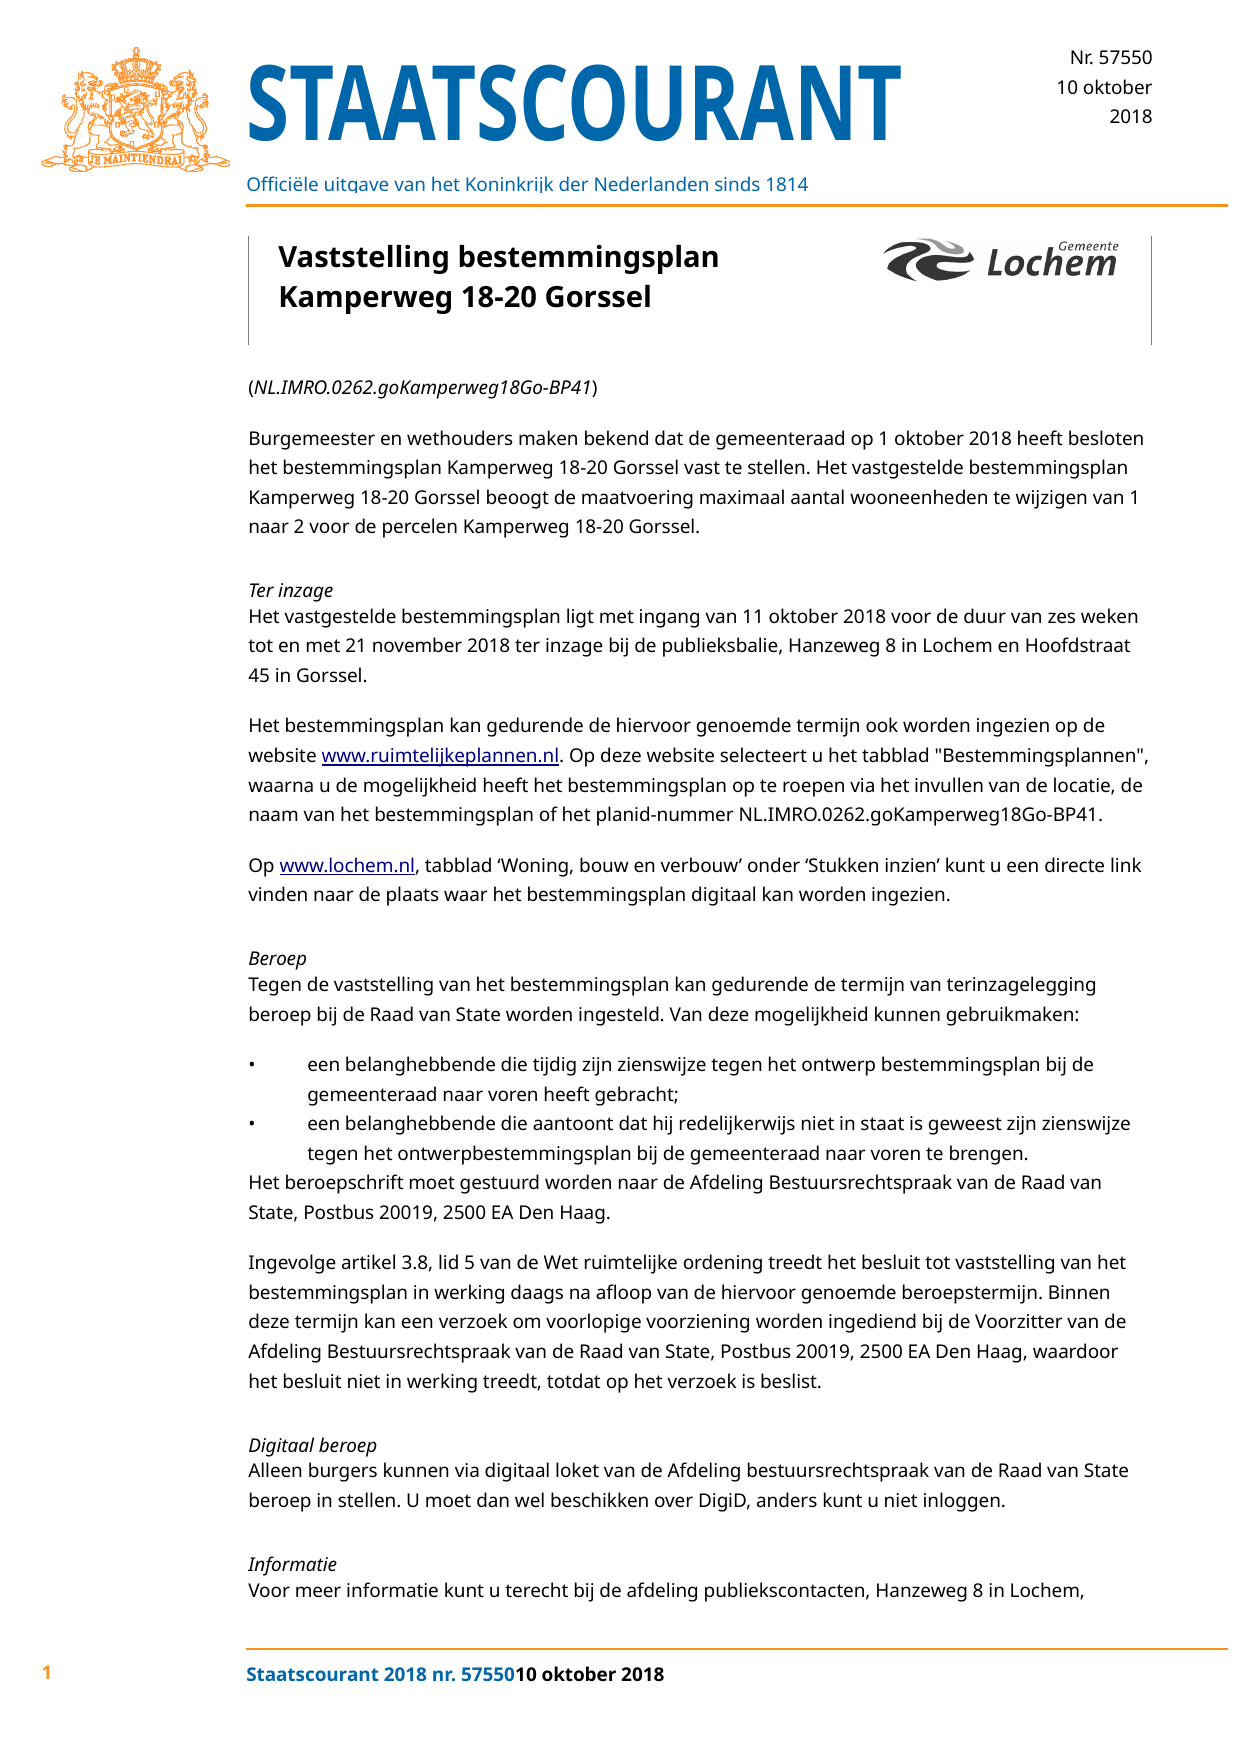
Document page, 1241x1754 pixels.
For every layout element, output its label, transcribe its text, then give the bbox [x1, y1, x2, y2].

text Het beroepschrift moet gestuurd worden naar de Afdeling Bestuursrechtspraak van de Raad van State, Postbus 20019, 2500 EA Den Haag. [248, 1169, 1152, 1225]
text Informatie [248, 1551, 1152, 1577]
text Voor meer informatie kunt u terecht bij de afdeling publiekscontacten, Hanzeweg 8 in Lochem, [248, 1577, 1152, 1602]
table_header [850, 236, 1151, 345]
list een belanghebbende die tijdig zijn zienswijze tegen het ontwerp bestemmingsplan bij de gemeenteraad naar voren heeft gebracht; [248, 1051, 1152, 1106]
text Beroep [248, 945, 1152, 971]
text Ter inzage [248, 577, 1152, 603]
picture [41, 47, 231, 172]
table_header Vaststelling bestemmingsplan Kamperweg 18-20 Gorssel [249, 236, 850, 345]
text Tegen de vaststelling van het bestemmingsplan kan gedurende de termijn van terinzagelegging beroep bij de Raad van State worden ingesteld. Van deze mogelijkheid kunnen gebruikmaken: [248, 971, 1152, 1026]
text Burgemeester en wethouders maken bekend dat de gemeenteraad op 1 oktober 2018 heeft besloten het bestemmingsplan Kamperweg 18-20 Gorssel vast te stellen. Het vastgestelde bestemmingsplan Kamperweg 18-20 Gorssel beoogt de maatvoering maximaal aantal wooneenheden te wijzigen van 1 naar 2 voor de percelen Kamperweg 18-20 Gorssel. [248, 425, 1152, 539]
text Alleen burgers kunnen via digitaal loket van de Afdeling bestuursrechtspraak van de Raad van State beroep in stellen. U moet dan wel beschikken over DigiD, anders kunt u niet inloggen. [248, 1457, 1152, 1513]
picture [882, 236, 1119, 283]
text Het bestemmingsplan kan gedurende de hiervoor genoemde termijn ook worden ingezien op de website www.ruimtelijkeplannen.nl. Op deze website selecteert u het tabblad "Bestemmingsplannen", waarna u de mogelijkheid heeft het bestemmingsplan op te roepen via het invullen van de locatie, de naam van het bestemmingsplan of het planid-nummer NL.IMRO.0262.goKamperweg18Go-BP41. [248, 713, 1152, 827]
text (NL.IMRO.0262.goKamperweg18Go-BP41) [248, 374, 1152, 400]
list een belanghebbende die aantoont dat hij redelijkerwijs niet in staat is geweest zijn zienswijze tegen het ontwerpbestemmingsplan bij de gemeenteraad naar voren te brengen. [248, 1110, 1152, 1166]
text Het vastgestelde bestemmingsplan ligt met ingang van 11 oktober 2018 voor de duur van zes weken tot en met 21 november 2018 ter inzage bij de publieksbalie, Hanzeweg 8 in Lochem en Hoofdstraat 45 in Gorssel. [248, 603, 1152, 688]
text Op www.lochem.nl, tabblad ‘Woning, bouw en verbouw’ onder ‘Stukken inzien’ kunt u een directe link vinden naar de plaats waar het bestemmingsplan digitaal kan worden ingezien. [248, 852, 1152, 907]
text Digitaal beroep [248, 1432, 1152, 1457]
text Ingevolge artikel 3.8, lid 5 van de Wet ruimtelijke ordening treedt het besluit tot vaststelling van het bestemmingsplan in werking daags na afloop van de hiervoor genoemde beroepstermijn. Binnen deze termijn kan een verzoek om voorlopige voorziening worden ingediend bij de Voorzitter van de Afdeling Bestuursrechtspraak van de Raad van State, Postbus 20019, 2500 EA Den Haag, waardoor het besluit niet in werking treedt, totdat op het verzoek is beslist. [248, 1249, 1152, 1393]
